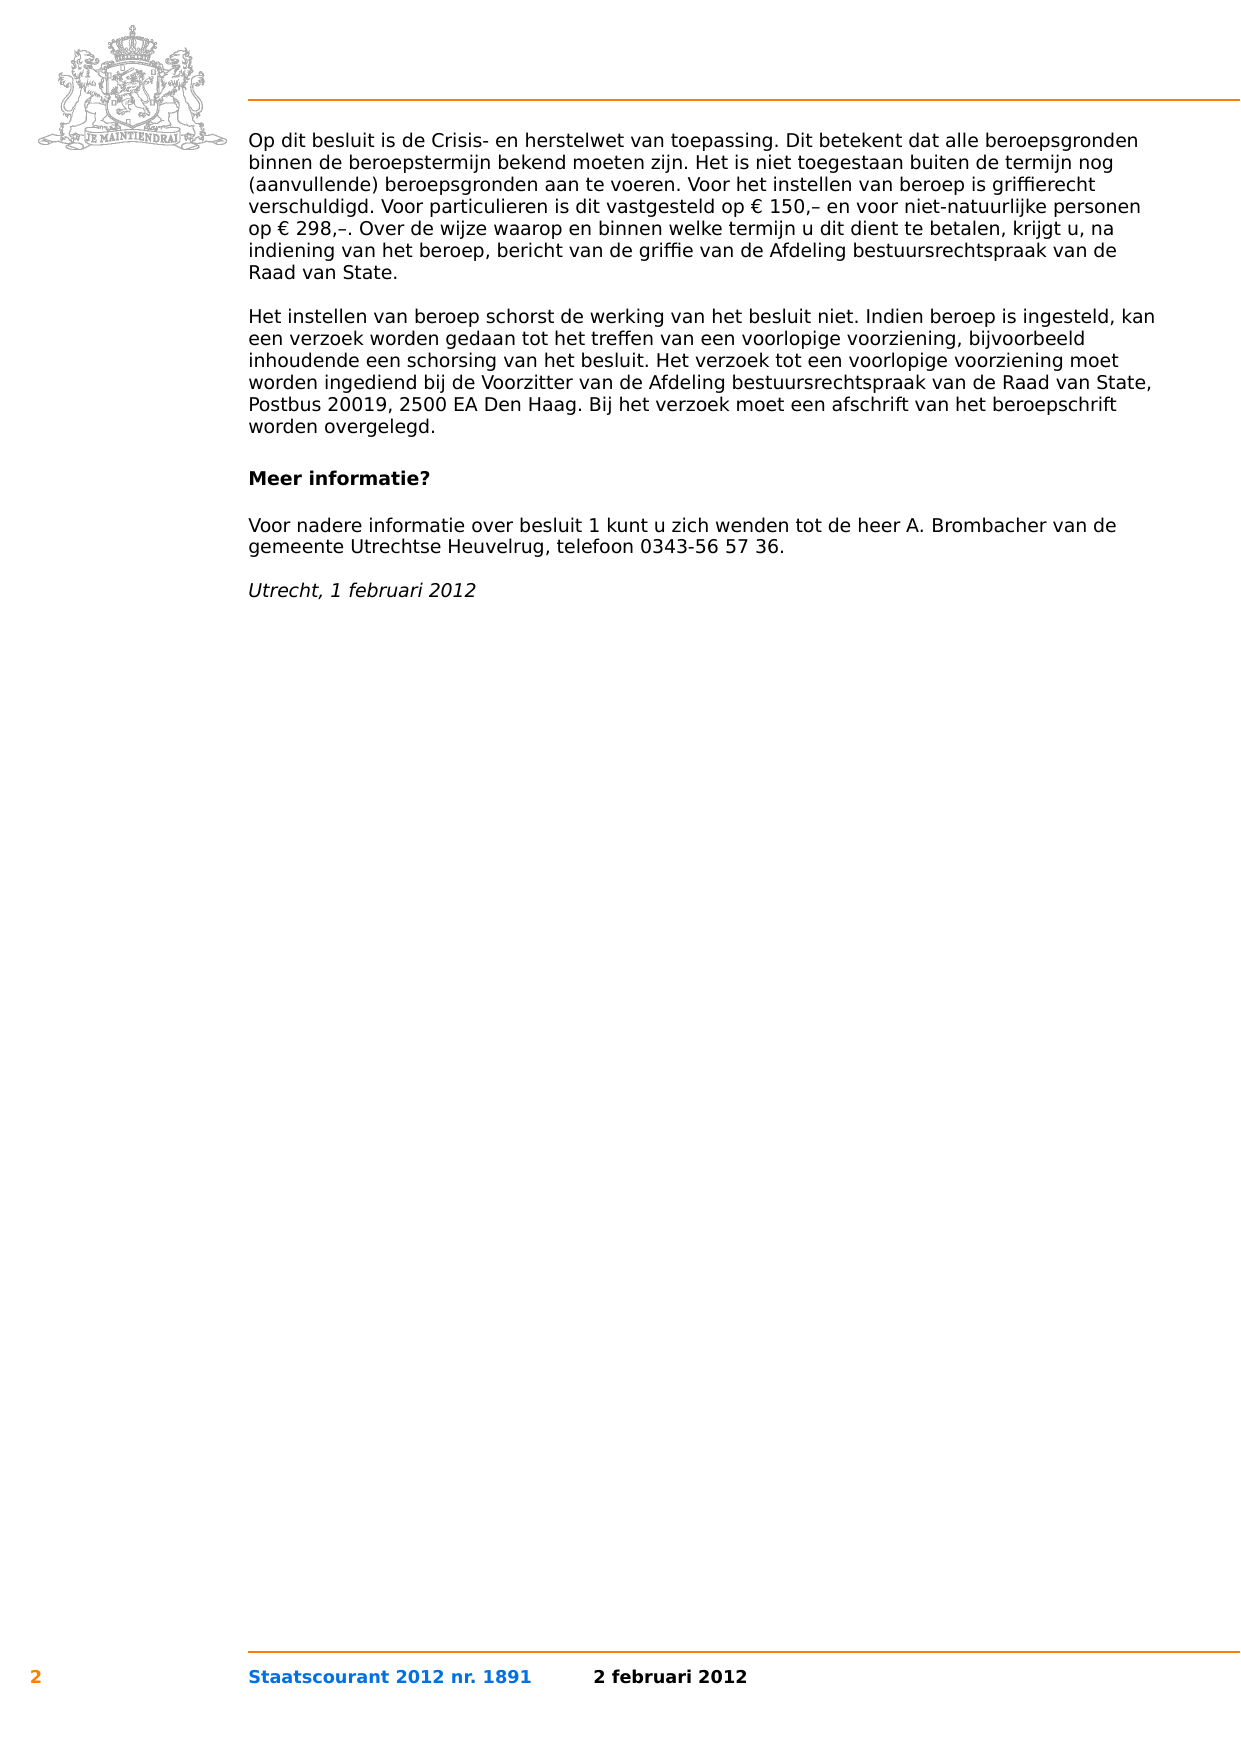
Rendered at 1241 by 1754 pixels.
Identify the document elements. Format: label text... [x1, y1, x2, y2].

subtitle Meer informatie? [248, 467, 1163, 489]
text Voor nadere informatie over besluit 1 kunt u zich wenden tot de heer A. Brombacher van de gemeente Utrechtse Heuvelrug, telefoon 0343-56 57 36. [248, 514, 1163, 558]
text Op dit besluit is de Crisis- en herstelwet van toepassing. Dit betekent dat alle beroepsgronden binnen de beroepstermijn bekend moeten zijn. Het is niet toegestaan buiten de termijn nog (aanvullende) beroepsgronden aan te voeren. Voor het instellen van beroep is griffierecht verschuldigd. Voor particulieren is dit vastgesteld op € 150,– en voor niet-natuurlijke personen op € 298,–. Over de wijze waarop en binnen welke termijn u dit dient te betalen, krijgt u, na indiening van het beroep, bericht van de griffie van de Afdeling bestuursrechtspraak van de Raad van State. [248, 130, 1163, 284]
picture [38, 25, 227, 150]
text Het instellen van beroep schorst de werking van het besluit niet. Indien beroep is ingesteld, kan een verzoek worden gedaan tot het treffen van een voorlopige voorziening, bijvoorbeeld inhoudende een schorsing van het besluit. Het verzoek tot een voorlopige voorziening moet worden ingediend bij de Voorzitter van de Afdeling bestuursrechtspraak van de Raad van State, Postbus 20019, 2500 EA Den Haag. Bij het verzoek moet een afschrift van het beroepschrift worden overgelegd. [248, 306, 1163, 437]
text Utrecht, 1 februari 2012 [248, 580, 1163, 602]
